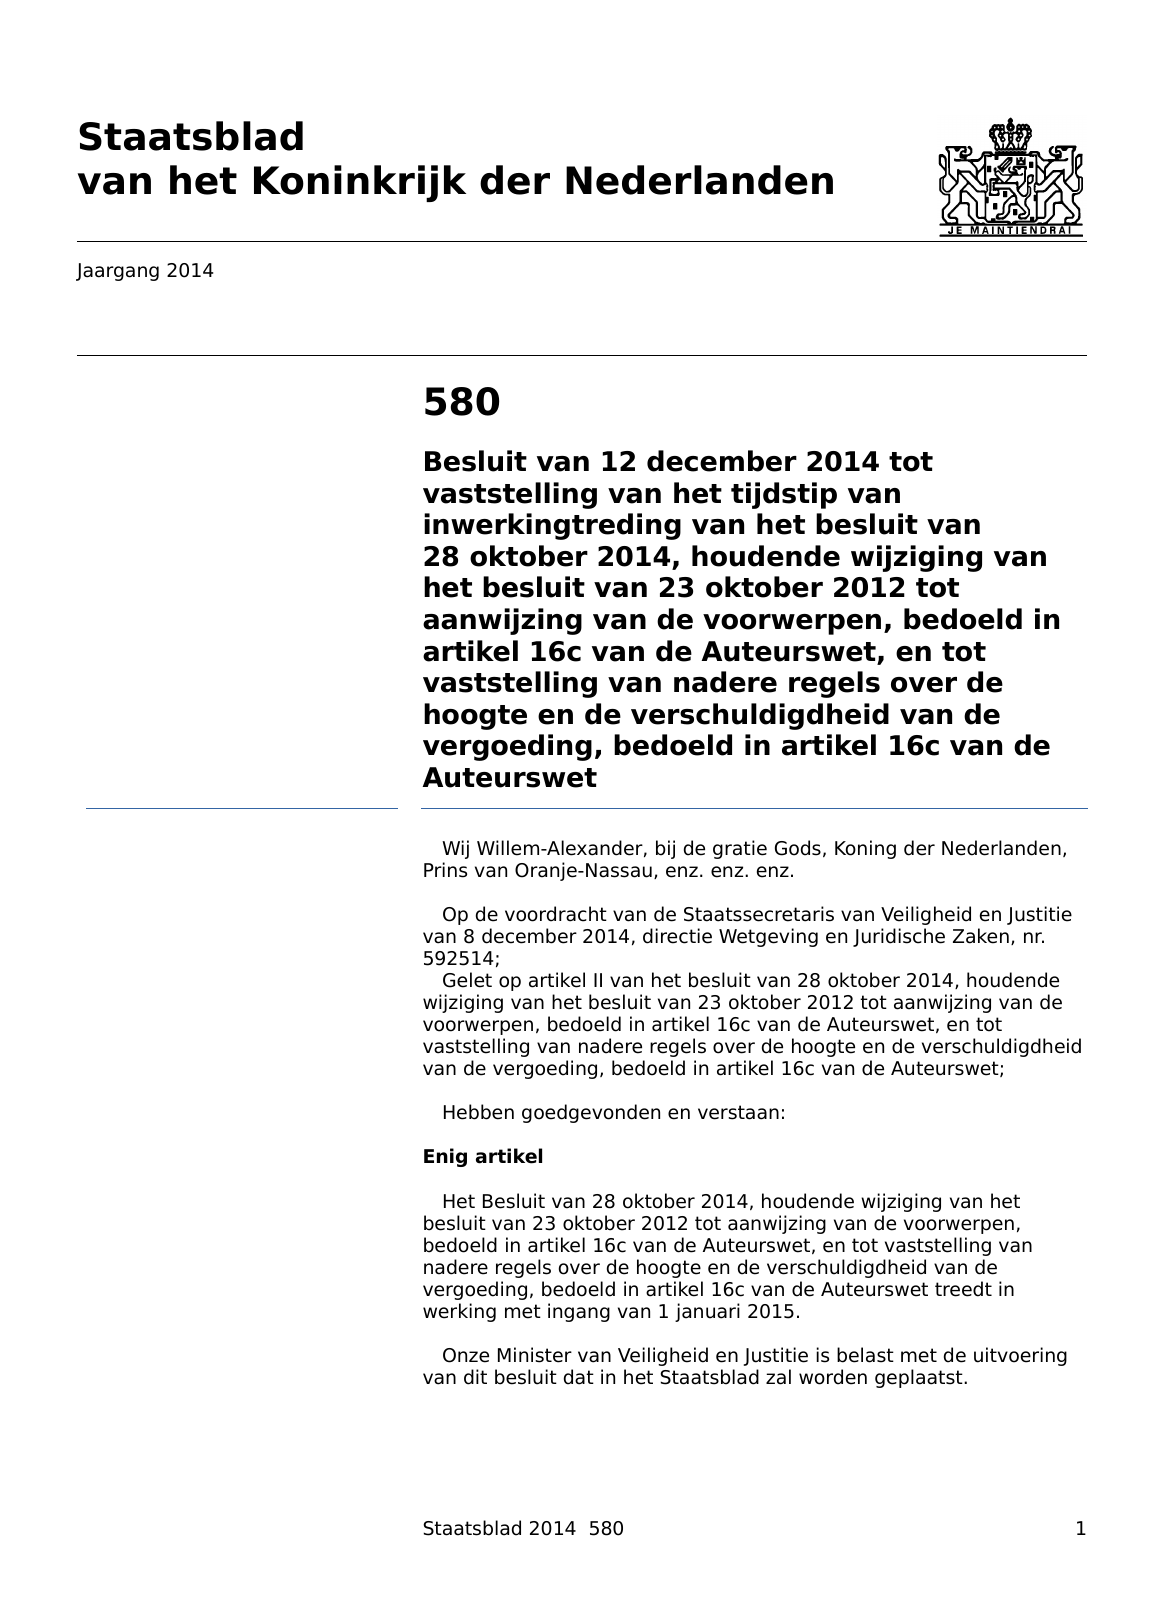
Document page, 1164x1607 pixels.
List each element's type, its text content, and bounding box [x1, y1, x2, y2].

text Besluit van 12 december 2014 tot vaststelling van het tijdstip van inwerkingtreding van het besluit van 28 oktober 2014, houdende wijziging van het besluit van 23 oktober 2012 tot aanwijzing van de voorwerpen, bedoeld in artikel 16c van de Auteurswet, en tot vaststelling van nadere regels over de hoogte en de verschuldigdheid van de vergoeding, bedoeld in artikel 16c van de Auteurswet [422, 447, 1087, 794]
table_header Staatsblad van het Koninkrijk der Nederlanden [77, 100, 886, 241]
text Hebben goedgevonden en verstaan: [422, 1102, 1087, 1124]
table_cell Jaargang 2014 [77, 242, 1087, 355]
text Op de voordracht van de Staatssecretaris van Veiligheid en Justitie van 8 december 2014, directie Wetgeving en Juridische Zaken, nr. 592514; [422, 904, 1087, 970]
picture [936, 115, 1087, 240]
text Gelet op artikel II van het besluit van 28 oktober 2014, houdende wijziging van het besluit van 23 oktober 2012 tot aanwijzing van de voorwerpen, bedoeld in artikel 16c van de Auteurswet, en tot vaststelling van nadere regels over de hoogte en de verschuldigdheid van de vergoeding, bedoeld in artikel 16c van de Auteurswet; [422, 970, 1087, 1080]
text Wij Willem-Alexander, bij de gratie Gods, Koning der Nederlanden, Prins van Oranje-Nassau, enz. enz. enz. [422, 838, 1087, 882]
table_header [886, 100, 1087, 241]
text Onze Minister van Veiligheid en Justitie is belast met de uitvoering van dit besluit dat in het Staatsblad zal worden geplaatst. [422, 1345, 1087, 1389]
text Het Besluit van 28 oktober 2014, houdende wijziging van het besluit van 23 oktober 2012 tot aanwijzing van de voorwerpen, bedoeld in artikel 16c van de Auteurswet, en tot vaststelling van nadere regels over de hoogte en de verschuldigdheid van de vergoeding, bedoeld in artikel 16c van de Auteurswet treedt in werking met ingang van 1 januari 2015. [422, 1191, 1087, 1322]
subtitle 580 [422, 381, 1087, 424]
subtitle Enig artikel [422, 1146, 1087, 1168]
